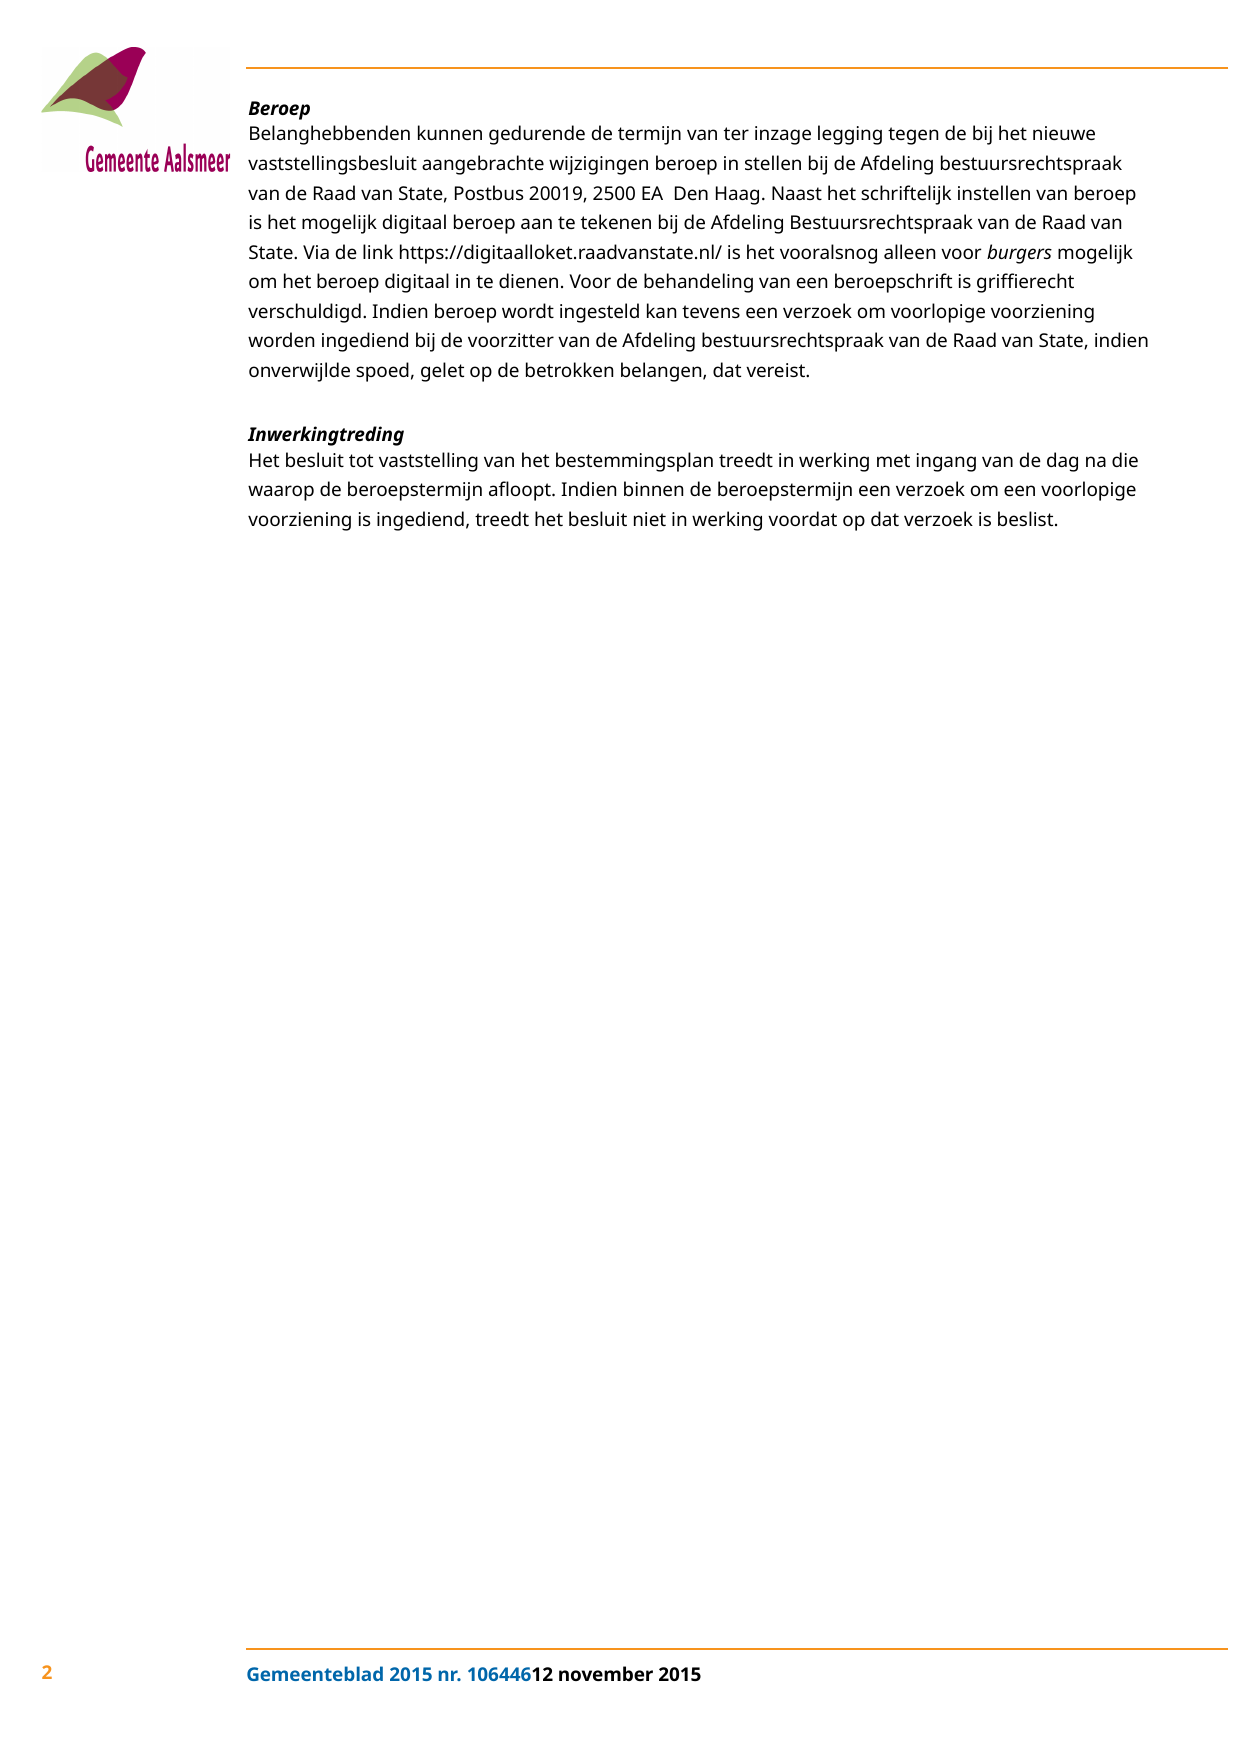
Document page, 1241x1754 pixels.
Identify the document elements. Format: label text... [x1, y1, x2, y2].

text Belanghebbenden kunnen gedurende de termijn van ter inzage legging tegen de bij het nieuwe vaststellingsbesluit aangebrachte wijzigingen beroep in stellen bij de Afdeling bestuursrechtspraak van de Raad van State, Postbus 20019, 2500 EA Den Haag. Naast het schriftelijk instellen van beroep is het mogelijk digitaal beroep aan te tekenen bij de Afdeling Bestuursrechtspraak van de Raad van State. Via de link https://digitaalloket.raadvanstate.nl/ is het vooralsnog alleen voor burgers mogelijk om het beroep digitaal in te dienen. Voor de behandeling van een beroepschrift is griffierecht verschuldigd. Indien beroep wordt ingesteld kan tevens een verzoek om voorlopige voorziening worden ingediend bij de voorzitter van de Afdeling bestuursrechtspraak van de Raad van State, indien onverwijlde spoed, gelet op de betrokken belangen, dat vereist. [248, 121, 1152, 383]
text Het besluit tot vaststelling van het bestemmingsplan treedt in werking met ingang van de dag na die waarop de beroepstermijn afloopt. Indien binnen de beroepstermijn een verzoek om een voorlopige voorziening is ingediend, treedt het besluit niet in werking voordat op dat verzoek is beslist. [248, 447, 1152, 532]
text Inwerkingtreding [248, 421, 1152, 447]
text Beroep [248, 95, 1152, 121]
picture [41, 47, 231, 172]
